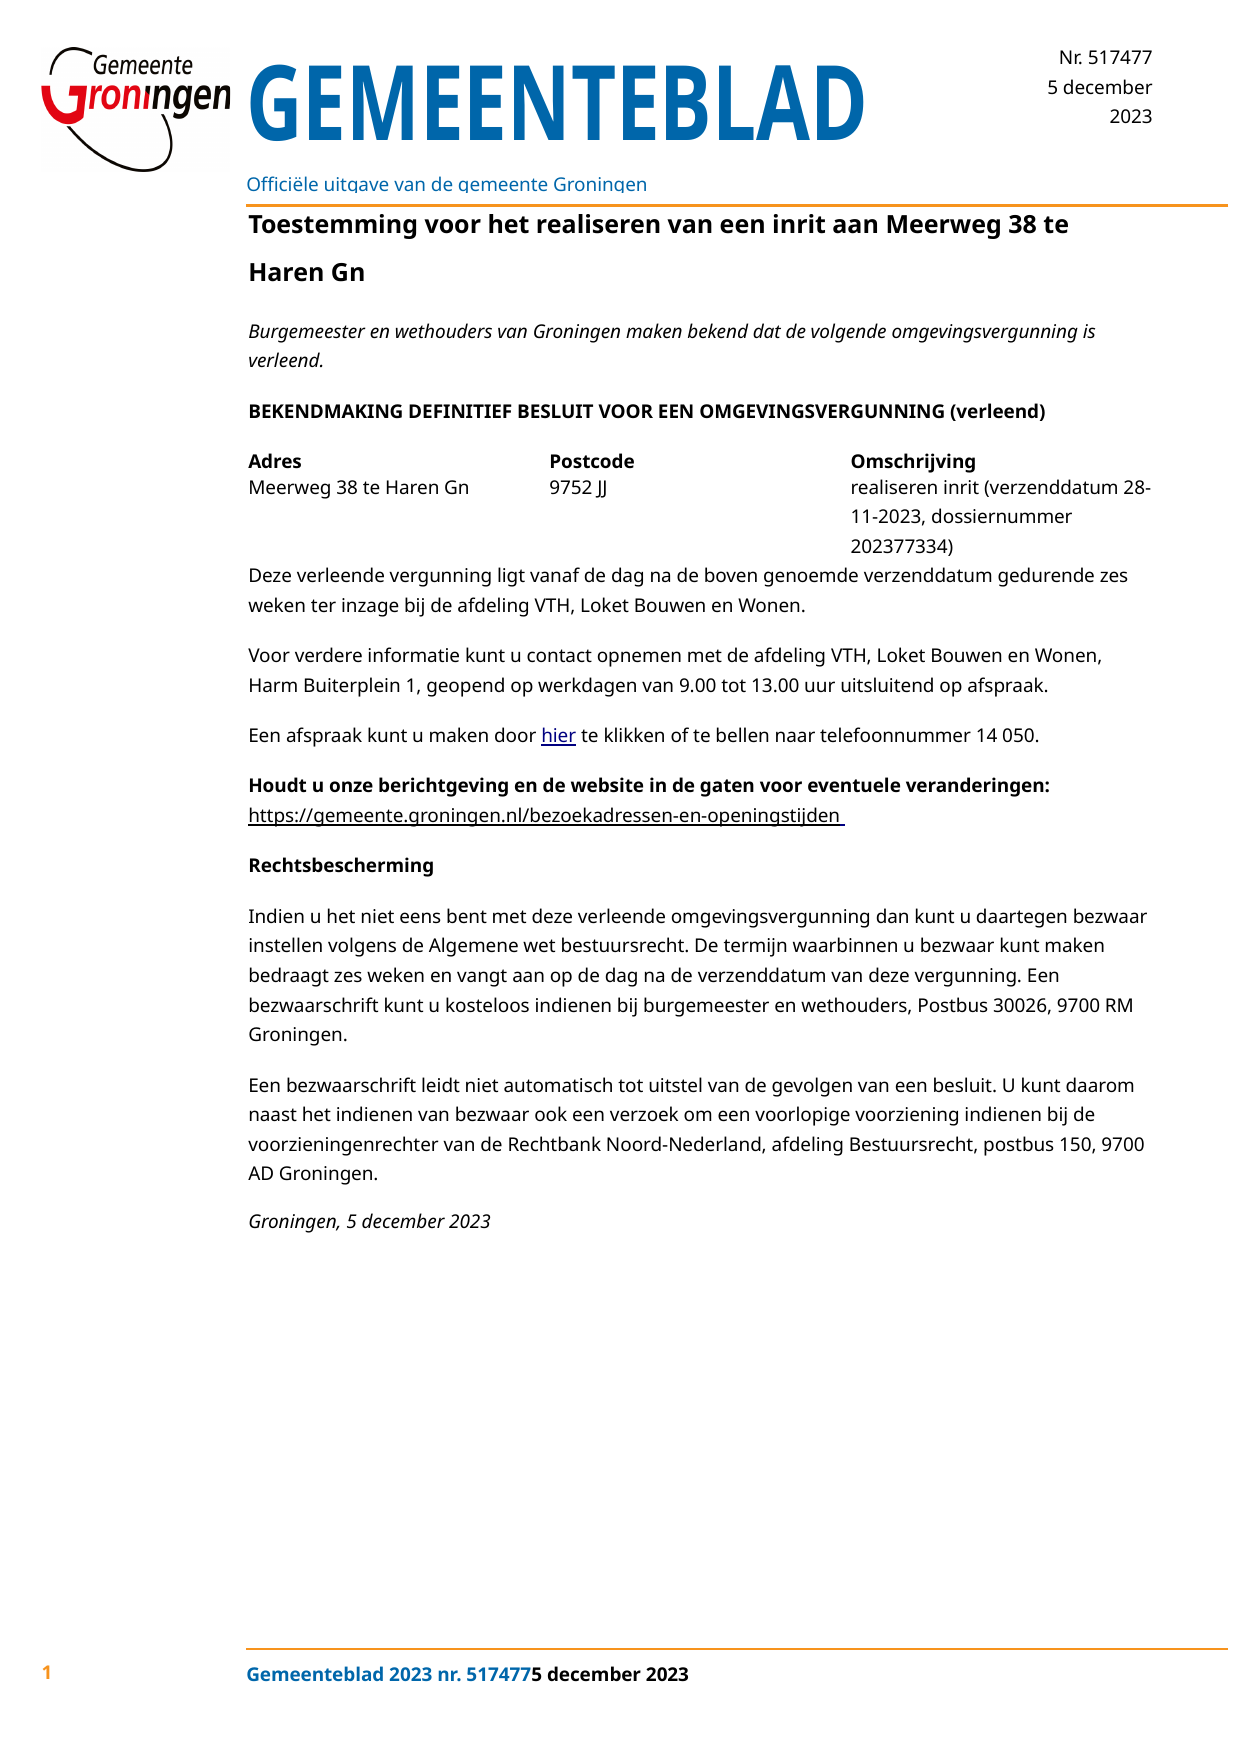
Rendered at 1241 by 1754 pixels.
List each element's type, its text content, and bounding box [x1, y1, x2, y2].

table_cell 9752 JJ [549, 474, 850, 559]
picture [41, 47, 231, 172]
text Toestemming voor het realiseren van een inrit aan Meerweg 38 te Haren Gn [248, 207, 1152, 288]
text Deze verleende vergunning ligt vanaf de dag na de boven genoemde verzenddatum gedurende zes weken ter inzage bij de afdeling VTH, Loket Bouwen en Wonen. [248, 562, 1152, 618]
text Een bezwaarschrift leidt niet automatisch tot uitstel van de gevolgen van een besluit. U kunt daarom naast het indienen van bezwaar ook een verzoek om een voorlopige voorziening indienen bij de voorzieningenrechter van de Rechtbank Noord-Nederland, afdeling Bestuursrecht, postbus 150, 9700 AD Groningen. [248, 1072, 1152, 1186]
text Groningen, 5 december 2023 [248, 1208, 1152, 1234]
text Houdt u onze berichtgeving en de website in de gaten voor eventuele veranderingen: https://gemeente.groningen.nl/bezoekadressen-en-openingstijden [248, 773, 1152, 828]
text Voor verdere informatie kunt u contact opnemen met de afdeling VTH, Loket Bouwen en Wonen, Harm Buiterplein 1, geopend op werkdagen van 9.00 tot 13.00 uur uitsluitend op afspraak. [248, 642, 1152, 698]
text Een afspraak kunt u maken door hier te klikken of te bellen naar telefoonnummer 14 050. [248, 722, 1152, 748]
table_header Omschrijving [850, 449, 1152, 474]
table_header Adres [248, 449, 549, 474]
table_cell Meerweg 38 te Haren Gn [248, 474, 549, 559]
text Rechtsbescherming [248, 853, 1152, 878]
table_header Postcode [549, 449, 850, 474]
table_cell realiseren inrit (verzenddatum 28-11-2023, dossiernummer 202377334) [850, 474, 1152, 559]
text Burgemeester en wethouders van Groningen maken bekend dat de volgende omgevingsvergunning is verleend. [248, 318, 1152, 373]
text BEKENDMAKING DEFINITIEF BESLUIT VOOR EEN OMGEVINGSVERGUNNING (verleend) [248, 398, 1152, 424]
text Indien u het niet eens bent met deze verleende omgevingsvergunning dan kunt u daartegen bezwaar instellen volgens de Algemene wet bestuursrecht. De termijn waarbinnen u bezwaar kunt maken bedraagt zes weken en vangt aan op de dag na de verzenddatum van deze vergunning. Een bezwaarschrift kunt u kosteloos indienen bij burgemeester en wethouders, Postbus 30026, 9700 RM Groningen. [248, 903, 1152, 1047]
